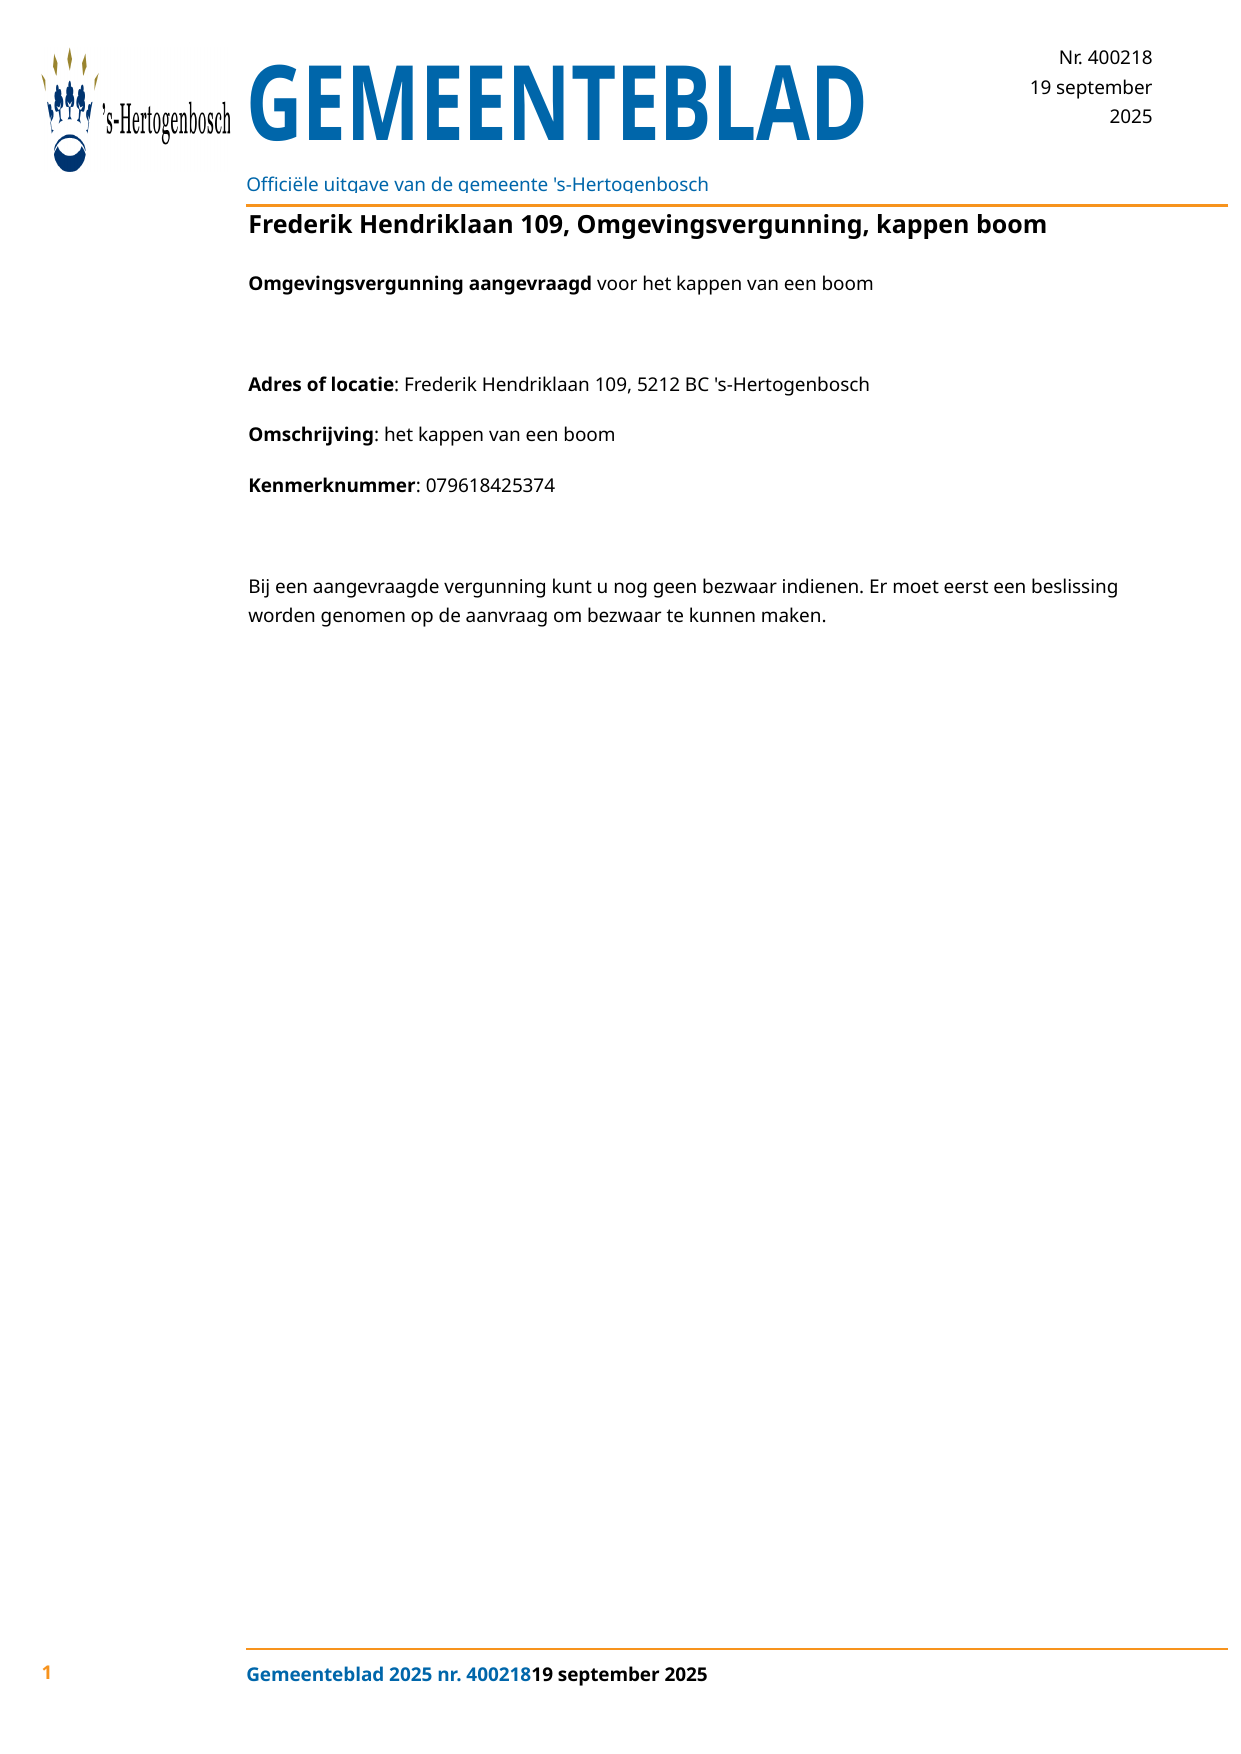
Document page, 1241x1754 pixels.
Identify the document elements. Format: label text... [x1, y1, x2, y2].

text Omgevingsvergunning aangevraagd voor het kappen van een boom [248, 270, 1152, 296]
text Frederik Hendriklaan 109, Omgevingsvergunning, kappen boom [248, 207, 1152, 241]
text Adres of locatie: Frederik Hendriklaan 109, 5212 BC 's-Hertogenbosch [248, 371, 1152, 397]
text Omschrijving: het kappen van een boom [248, 422, 1152, 447]
picture [41, 47, 231, 172]
text Bij een aangevraagde vergunning kunt u nog geen bezwaar indienen. Er moet eerst een beslissing worden genomen op de aanvraag om bezwaar te kunnen maken. [248, 573, 1152, 628]
text Kenmerknummer: 079618425374 [248, 472, 1152, 498]
